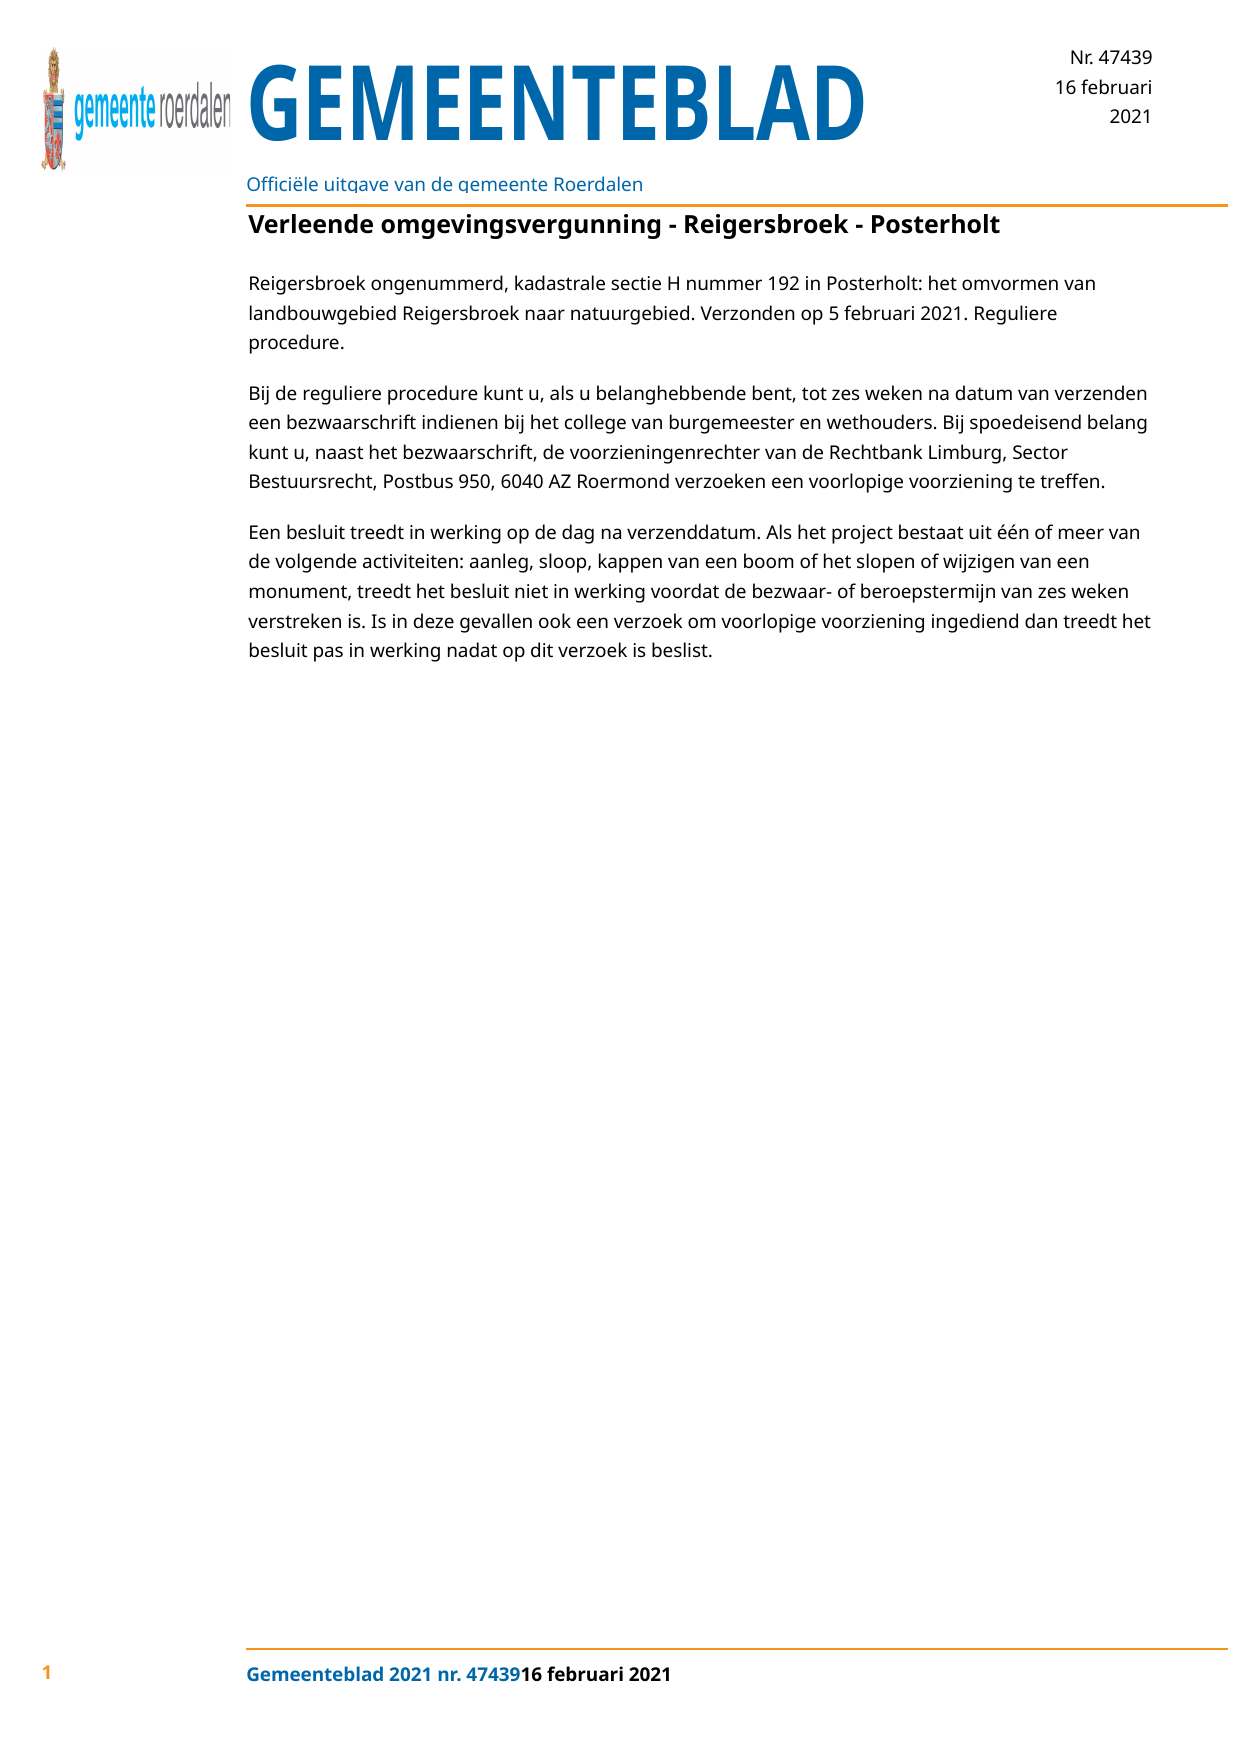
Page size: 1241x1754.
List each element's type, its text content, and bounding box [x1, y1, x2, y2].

text Een besluit treedt in werking op de dag na verzenddatum. Als het project bestaat uit één of meer van de volgende activiteiten: aanleg, sloop, kappen van een boom of het slopen of wijzigen van een monument, treedt het besluit niet in werking voordat de bezwaar- of beroepstermijn van zes weken verstreken is. Is in deze gevallen ook een verzoek om voorlopige voorziening ingediend dan treedt het besluit pas in werking nadat op dit verzoek is beslist. [248, 519, 1152, 663]
picture [41, 47, 231, 172]
text Verleende omgevingsvergunning - Reigersbroek - Posterholt [248, 207, 1152, 241]
text Bij de reguliere procedure kunt u, als u belanghebbende bent, tot zes weken na datum van verzenden een bezwaarschrift indienen bij het college van burgemeester en wethouders. Bij spoedeisend belang kunt u, naast het bezwaarschrift, de voorzieningenrechter van de Rechtbank Limburg, Sector Bestuursrecht, Postbus 950, 6040 AZ Roermond verzoeken een voorlopige voorziening te treffen. [248, 380, 1152, 494]
text Reigersbroek ongenummerd, kadastrale sectie H nummer 192 in Posterholt: het omvormen van landbouwgebied Reigersbroek naar natuurgebied. Verzonden op 5 februari 2021. Reguliere procedure. [248, 270, 1152, 355]
